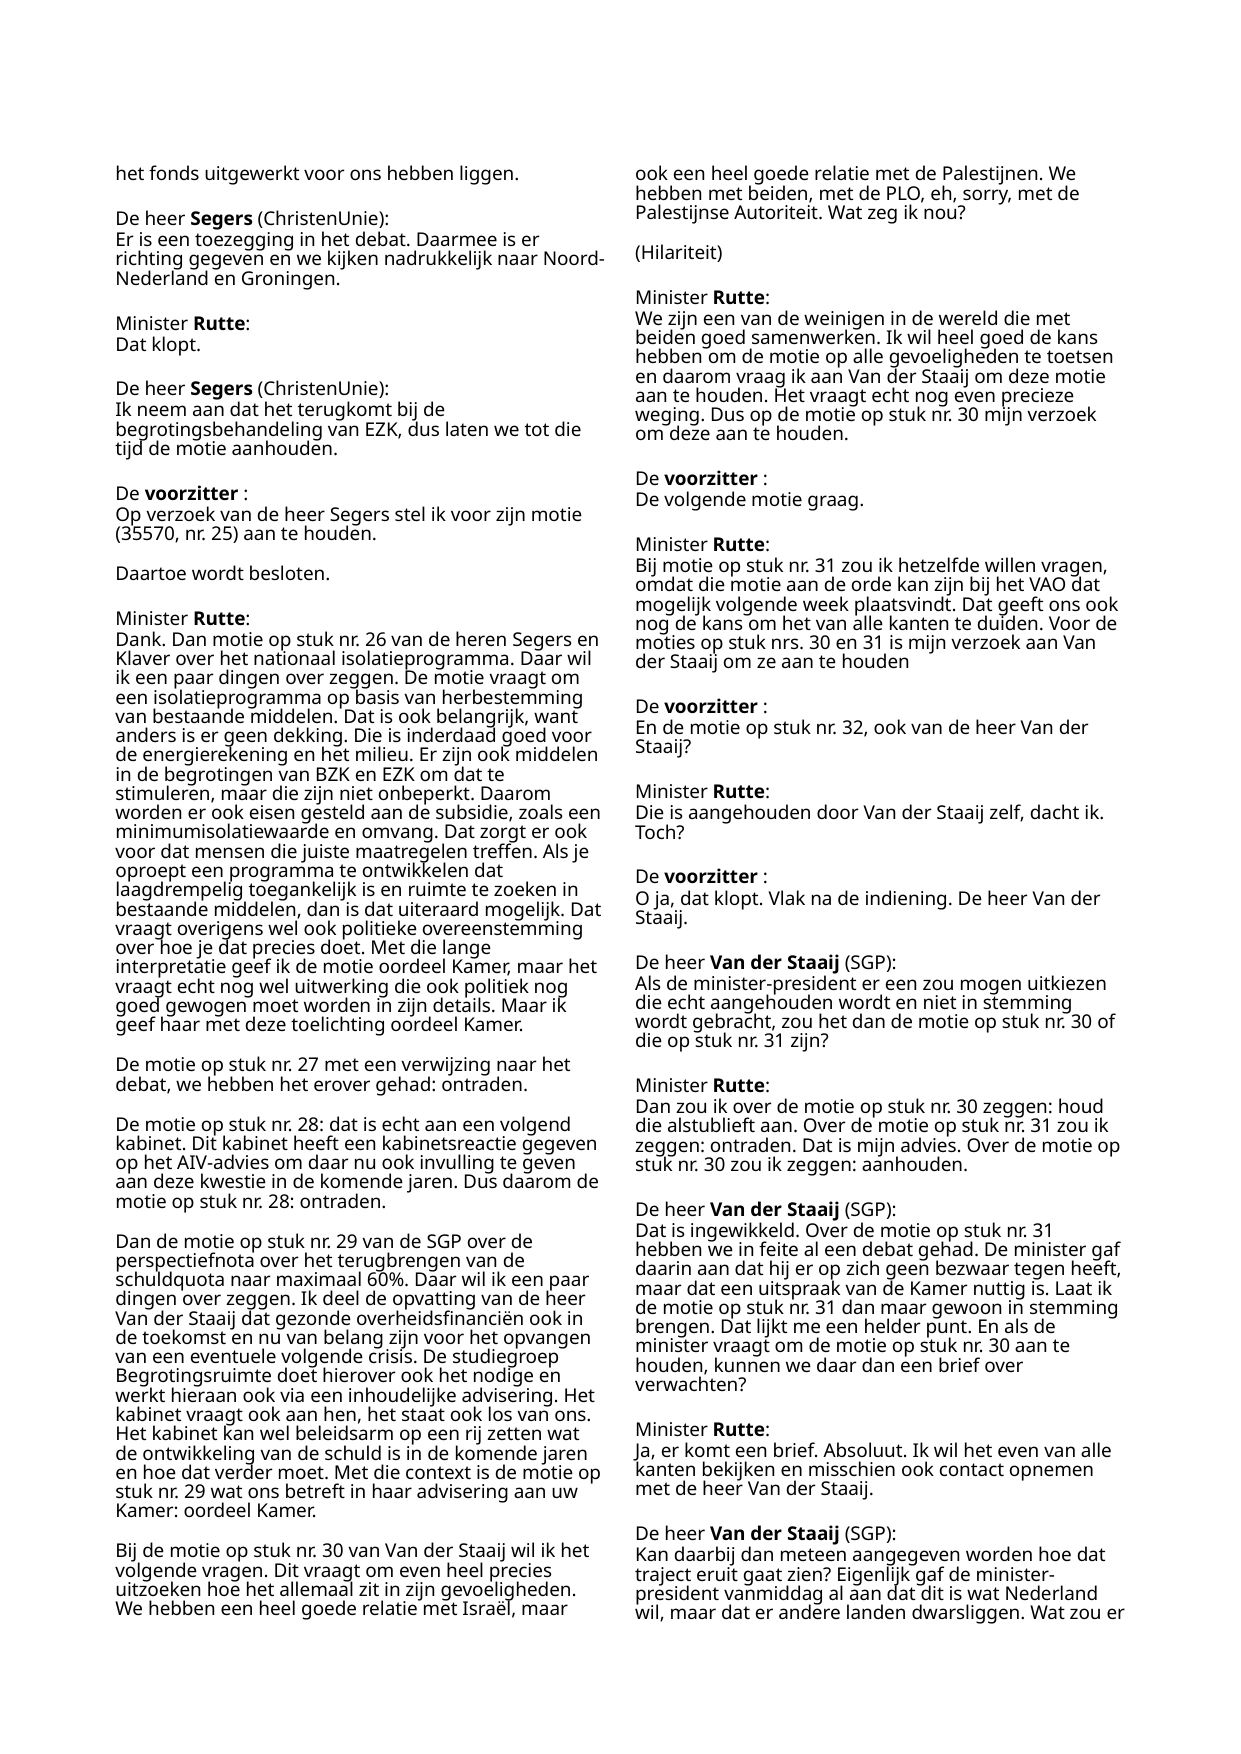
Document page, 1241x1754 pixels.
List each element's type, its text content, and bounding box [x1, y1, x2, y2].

text Dank. Dan motie op stuk nr. 26 van de heren Segers en Klaver over het nationaal isolatieprogramma. Daar wil ik een paar dingen over zeggen. De motie vraagt om een isolatieprogramma op basis van herbestemming van bestaande middelen. Dat is ook belangrijk, want anders is er geen dekking. Die is inderdaad goed voor de energierekening en het milieu. Er zijn ook middelen in de begrotingen van BZK en EZK om dat te stimuleren, maar die zijn niet onbeperkt. Daarom worden er ook eisen gesteld aan de subsidie, zoals een minimumisolatiewaarde en omvang. Dat zorgt er ook voor dat mensen die juiste maatregelen treffen. Als je oproept een programma te ontwikkelen dat laagdrempelig toegankelijk is en ruimte te zoeken in bestaande middelen, dan is dat uiteraard mogelijk. Dat vraagt overigens wel ook politieke overeenstemming over hoe je dat precies doet. Met die lange interpretatie geef ik de motie oordeel Kamer, maar het vraagt echt nog wel uitwerking die ook politiek nog goed gewogen moet worden in zijn details. Maar ik geef haar met deze toelichting oordeel Kamer. [115, 631, 605, 1036]
text De heer Van der Staaij (SGP): [635, 1196, 1125, 1222]
text De volgende motie graag. [635, 491, 1125, 511]
text Als de minister-president er een zou mogen uitkiezen die echt aangehouden wordt en niet in stemming wordt gebracht, zou het dan de motie op stuk nr. 30 of die op stuk nr. 31 zijn? [635, 974, 1125, 1052]
text De heer Van der Staaij (SGP): [635, 949, 1125, 974]
text Minister Rutte: [115, 605, 605, 631]
text De voorzitter : [635, 693, 1125, 719]
text Minister Rutte: [635, 1072, 1125, 1098]
text Dan de motie op stuk nr. 29 van de SGP over de perspectiefnota over het terugbrengen van de schuldquota naar maximaal 60%. Daar wil ik een paar dingen over zeggen. Ik deel de opvatting van de heer Van der Staaij dat gezonde overheidsfinanciën ook in de toekomst en nu van belang zijn voor het opvangen van een eventuele volgende crisis. De studiegroep Begrotingsruimte doet hierover ook het nodige en werkt hieraan ook via een inhoudelijke advisering. Het kabinet vraagt ook aan hen, het staat ook los van ons. Het kabinet kan wel beleidsarm op een rij zetten wat de ontwikkeling van de schuld is in de komende jaren en hoe dat verder moet. Met die context is de motie op stuk nr. 29 wat ons betreft in haar advisering aan uw Kamer: oordeel Kamer. [115, 1233, 605, 1522]
text Minister Rutte: [635, 1416, 1125, 1442]
text De voorzitter : [635, 864, 1125, 889]
text Ik neem aan dat het terugkomt bij de begrotingsbehandeling van EZK, dus laten we tot die tijd de motie aanhouden. [115, 401, 605, 459]
text De heer Segers (ChristenUnie): [115, 205, 605, 231]
text De voorzitter : [115, 480, 605, 506]
text De heer Van der Staaij (SGP): [635, 1521, 1125, 1546]
text ook een heel goede relatie met de Palestijnen. We hebben met beiden, met de PLO, eh, sorry, met de Palestijnse Autoriteit. Wat zeg ik nou? [635, 165, 1125, 223]
text Minister Rutte: [635, 531, 1125, 557]
text het fonds uitgewerkt voor ons hebben liggen. [115, 165, 605, 184]
text De heer Segers (ChristenUnie): [115, 376, 605, 401]
text Bij de motie op stuk nr. 30 van Van der Staaij wil ik het volgende vragen. Dit vraagt om even heel precies uitzoeken hoe het allemaal zit in zijn gevoeligheden. We hebben een heel goede relatie met Israël, maar [115, 1542, 605, 1619]
text Dan zou ik over de motie op stuk nr. 30 zeggen: houd die alstublieft aan. Over de motie op stuk nr. 31 zou ik zeggen: ontraden. Dat is mijn advies. Over de motie op stuk nr. 30 zou ik zeggen: aanhouden. [635, 1098, 1125, 1175]
text Die is aangehouden door Van der Staaij zelf, dacht ik. Toch? [635, 804, 1125, 843]
text (Hilariteit) [635, 244, 1125, 263]
text Daartoe wordt besloten. [115, 565, 605, 584]
text Dat is ingewikkeld. Over de motie op stuk nr. 31 hebben we in feite al een debat gehad. De minister gaf daarin aan dat hij er op zich geen bezwaar tegen heeft, maar dat een uitspraak van de Kamer nuttig is. Laat ik de motie op stuk nr. 31 dan maar gewoon in stemming brengen. Dat lijkt me een helder punt. En als de minister vraagt om de motie op stuk nr. 30 aan te houden, kunnen we daar dan een brief over verwachten? [635, 1222, 1125, 1395]
text De motie op stuk nr. 27 met een verwijzing naar het debat, we hebben het erover gehad: ontraden. [115, 1056, 605, 1095]
text Dat klopt. [115, 336, 605, 355]
text En de motie op stuk nr. 32, ook van de heer Van der Staaij? [635, 719, 1125, 758]
text De voorzitter : [635, 466, 1125, 491]
text Bij motie op stuk nr. 31 zou ik hetzelfde willen vragen, omdat die motie aan de orde kan zijn bij het VAO dat mogelijk volgende week plaatsvindt. Dat geeft ons ook nog de kans om het van alle kanten te duiden. Voor de moties op stuk nrs. 30 en 31 is mijn verzoek aan Van der Staaij om ze aan te houden [635, 557, 1125, 673]
text Ja, er komt een brief. Absoluut. Ik wil het even van alle kanten bekijken en misschien ook contact opnemen met de heer Van der Staaij. [635, 1442, 1125, 1500]
text Op verzoek van de heer Segers stel ik voor zijn motie (35570, nr. 25) aan te houden. [115, 506, 605, 544]
text O ja, dat klopt. Vlak na de indiening. De heer Van der Staaij. [635, 889, 1125, 928]
text De motie op stuk nr. 28: dat is echt aan een volgend kabinet. Dit kabinet heeft een kabinetsreactie gegeven op het AIV-advies om daar nu ook invulling te geven aan deze kwestie in de komende jaren. Dus daarom de motie op stuk nr. 28: ontraden. [115, 1116, 605, 1212]
text We zijn een van de weinigen in de wereld die met beiden goed samenwerken. Ik wil heel goed de kans hebben om de motie op alle gevoeligheden te toetsen en daarom vraag ik aan Van der Staaij om deze motie aan te houden. Het vraagt echt nog even precieze weging. Dus op de motie op stuk nr. 30 mijn verzoek om deze aan te houden. [635, 310, 1125, 445]
text Minister Rutte: [115, 310, 605, 336]
text Minister Rutte: [635, 779, 1125, 804]
text Minister Rutte: [635, 284, 1125, 310]
text Kan daarbij dan meteen aangegeven worden hoe dat traject eruit gaat zien? Eigenlijk gaf de minister-president vanmiddag al aan dat dit is wat Nederland wil, maar dat er andere landen dwarsliggen. Wat zou er [635, 1546, 1125, 1623]
text Er is een toezegging in het debat. Daarmee is er richting gegeven en we kijken nadrukkelijk naar Noord-Nederland en Groningen. [115, 231, 605, 289]
